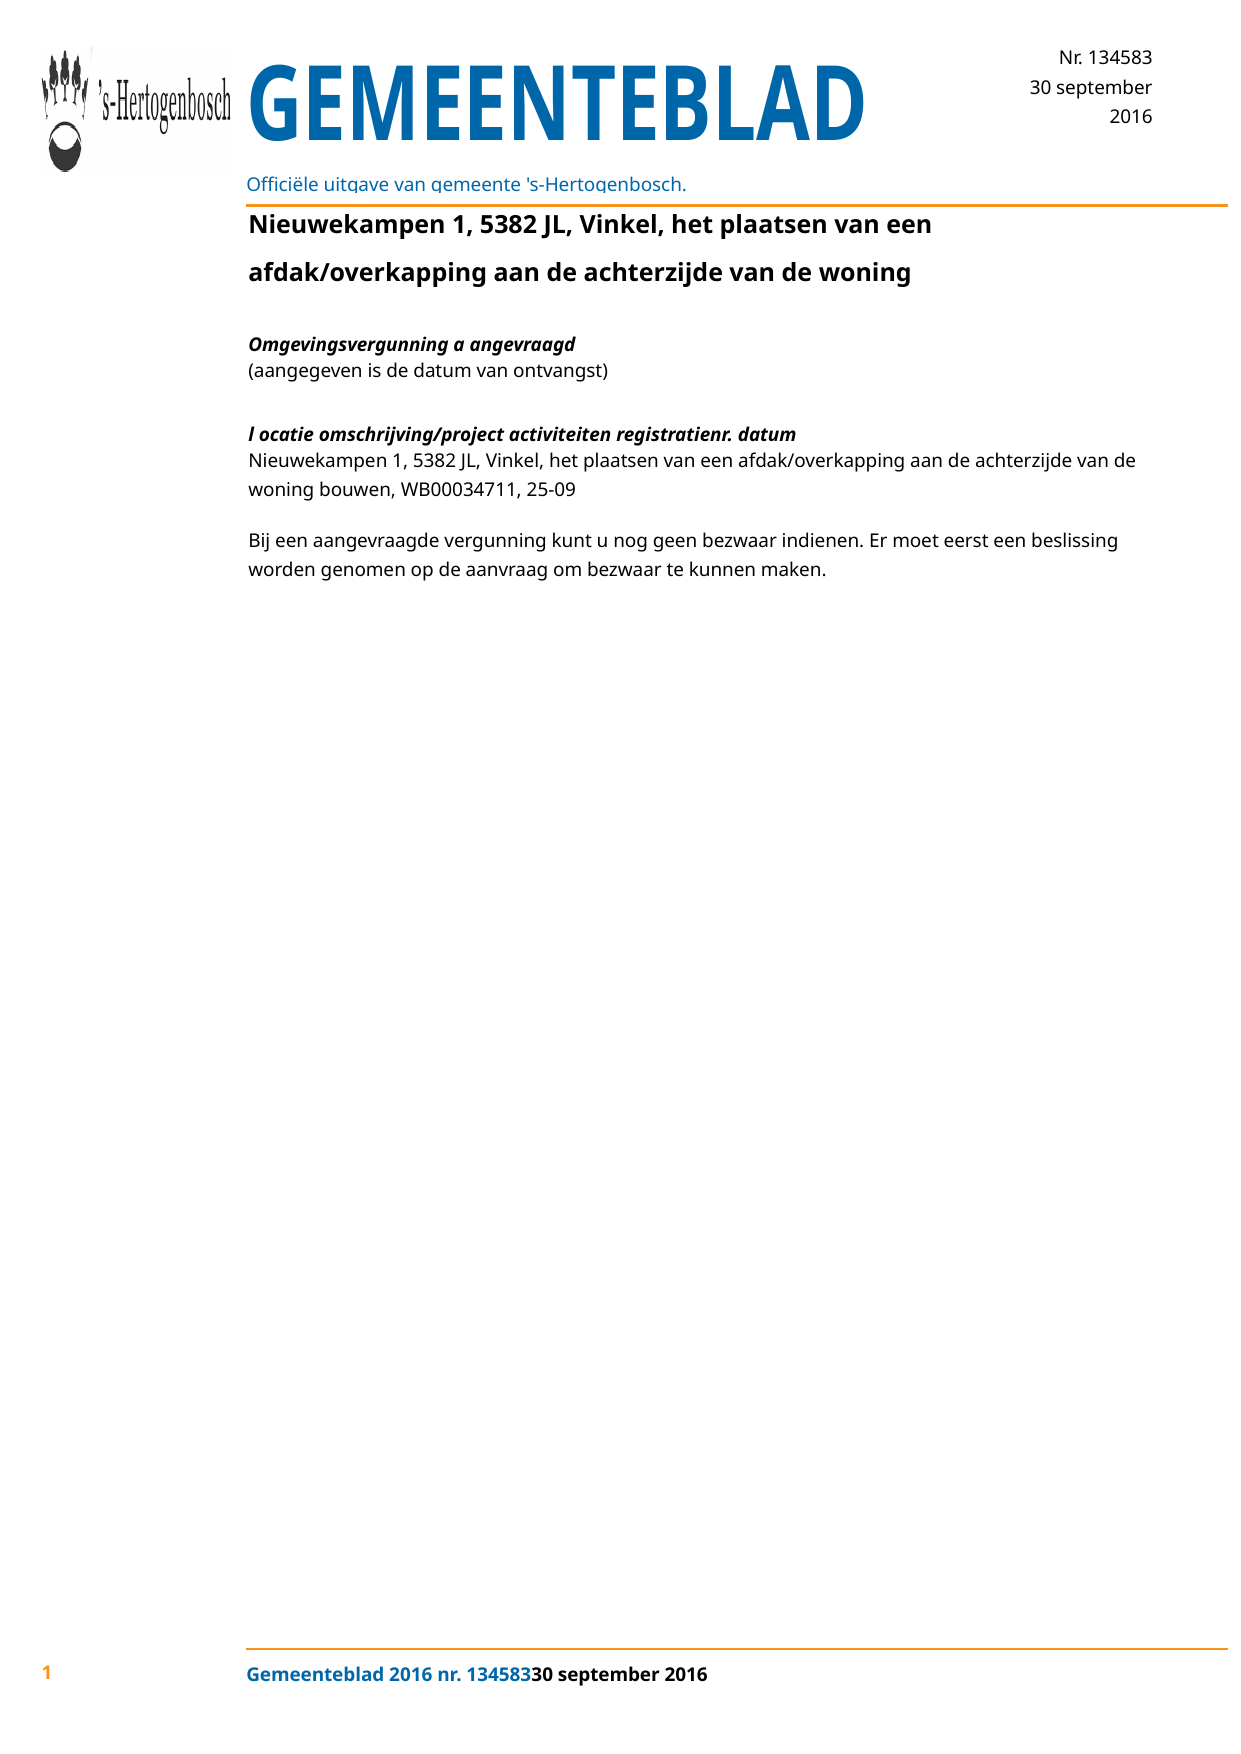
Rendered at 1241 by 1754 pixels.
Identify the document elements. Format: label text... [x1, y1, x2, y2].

text l ocatie omschrijving/project activiteiten registratienr. datum [248, 421, 1152, 447]
text Nieuwekampen 1, 5382 JL, Vinkel, het plaatsen van een afdak/overkapping aan de achterzijde van de woning bouwen, WB00034711, 25-09 [248, 447, 1152, 502]
text Bij een aangevraagde vergunning kunt u nog geen bezwaar indienen. Er moet eerst een beslissing worden genomen op de aanvraag om bezwaar te kunnen maken. [248, 527, 1152, 582]
picture [41, 47, 231, 172]
text Nieuwekampen 1, 5382 JL, Vinkel, het plaatsen van een afdak/overkapping aan de achterzijde van de woning [248, 207, 1152, 288]
text (aangegeven is de datum van ontvangst) [248, 357, 1152, 383]
text Omgevingsvergunning a angevraagd [248, 331, 1152, 357]
